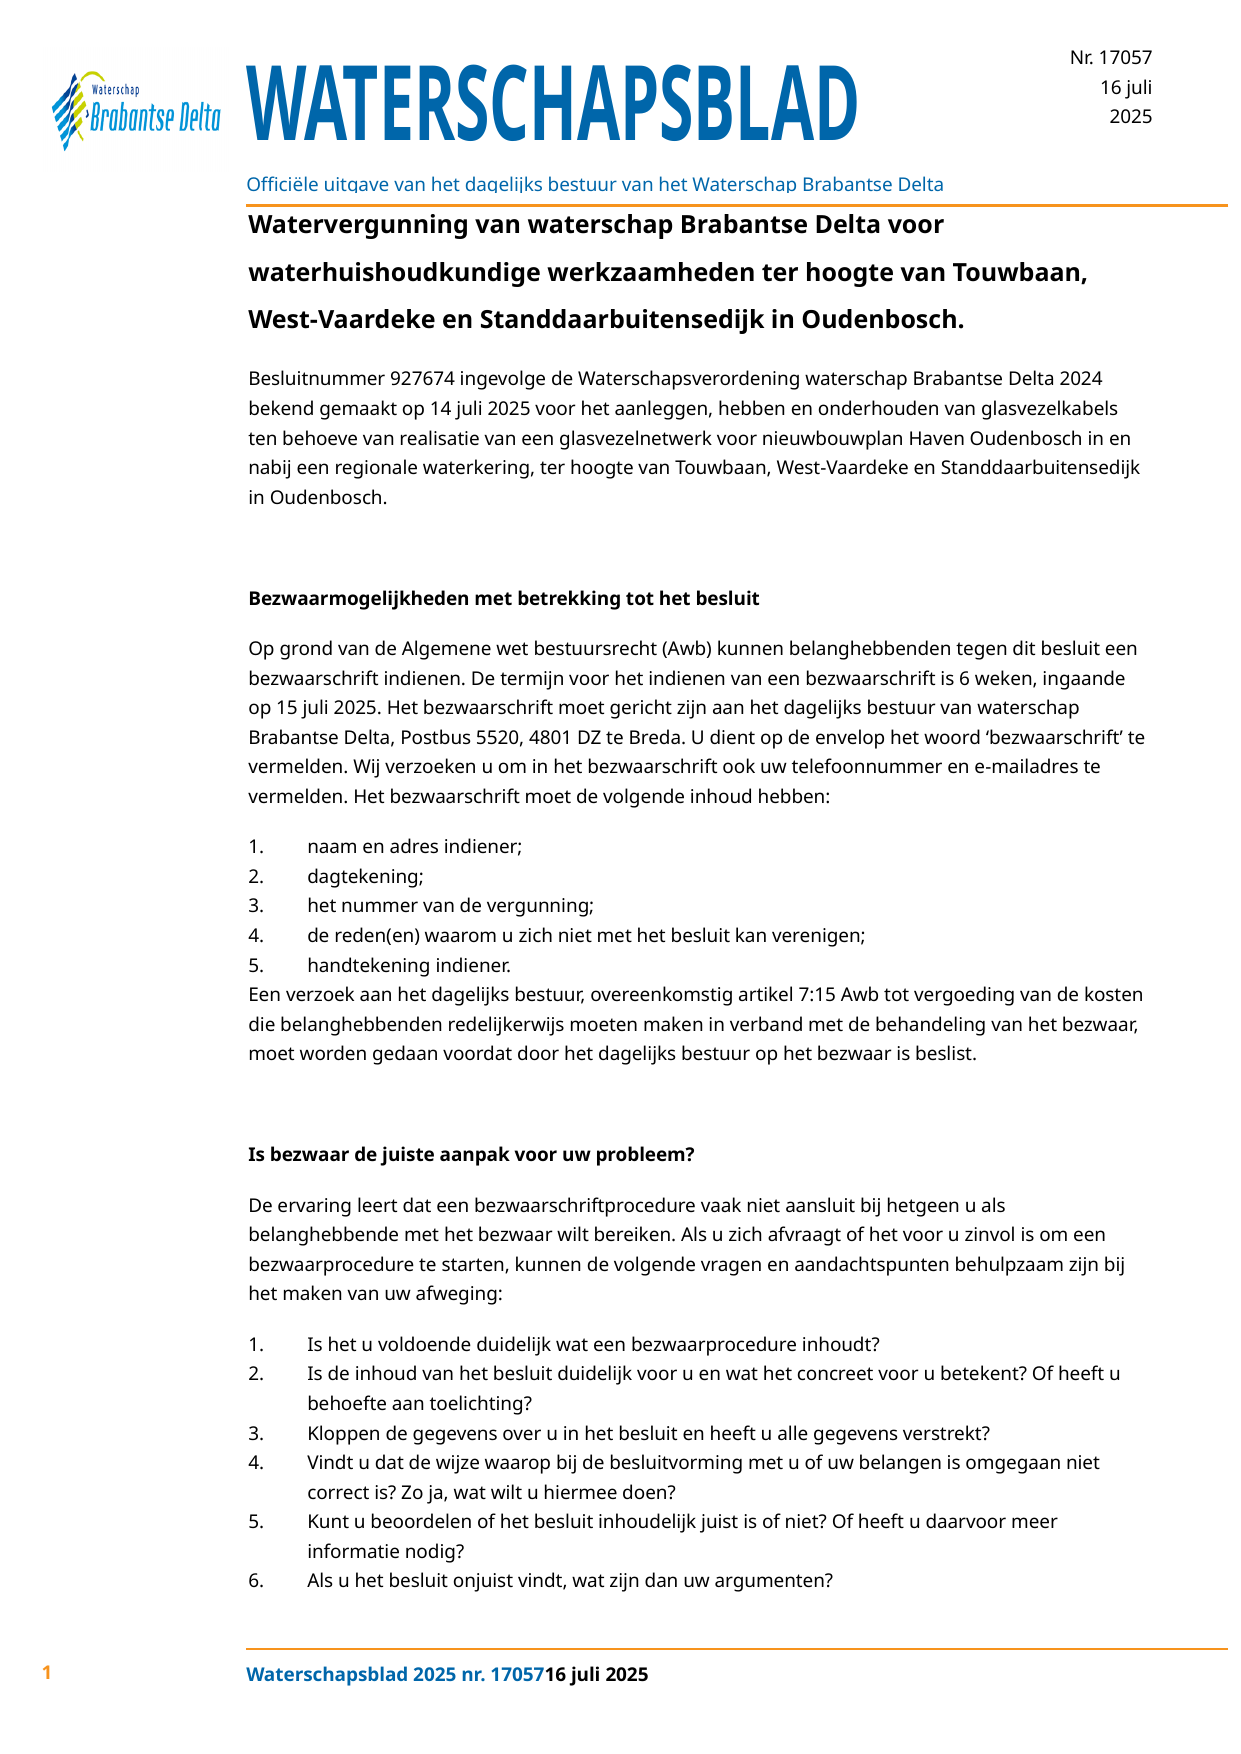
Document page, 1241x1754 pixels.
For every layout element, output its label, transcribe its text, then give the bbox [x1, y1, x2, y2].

text Is bezwaar de juiste aanpak voor uw probleem? [248, 1141, 1152, 1167]
list Als u het besluit onjuist vindt, wat zijn dan uw argumenten? [248, 1568, 1152, 1593]
picture [41, 47, 231, 172]
text Op grond van de Algemene wet bestuursrecht (Awb) kunnen belanghebbenden tegen dit besluit een bezwaarschrift indienen. De termijn voor het indienen van een bezwaarschrift is 6 weken, ingaande op 15 juli 2025. Het bezwaarschrift moet gericht zijn aan het dagelijks bestuur van waterschap Brabantse Delta, Postbus 5520, 4801 DZ te Breda. U dient op de envelop het woord ‘bezwaarschrift’ te vermelden. Wij verzoeken u om in het bezwaarschrift ook uw telefoonnummer en e‑mailadres te vermelden. Het bezwaarschrift moet de volgende inhoud hebben: [248, 635, 1152, 809]
list Kunt u beoordelen of het besluit inhoudelijk juist is of niet? Of heeft u daarvoor meer informatie nodig? [248, 1508, 1152, 1564]
text De ervaring leert dat een bezwaarschriftprocedure vaak niet aansluit bij hetgeen u als belanghebbende met het bezwaar wilt bereiken. Als u zich afvraagt of het voor u zinvol is om een bezwaarprocedure te starten, kunnen de volgende vragen en aandachtspunten behulpzaam zijn bij het maken van uw afweging: [248, 1192, 1152, 1306]
list Vindt u dat de wijze waarop bij de besluitvorming met u of uw belangen is omgegaan niet correct is? Zo ja, wat wilt u hiermee doen? [248, 1449, 1152, 1504]
list naam en adres indiener; [248, 833, 1152, 859]
text Watervergunning van waterschap Brabantse Delta voor waterhuishoudkundige werkzaamheden ter hoogte van Touwbaan, West-Vaardeke en Standdaarbuitensedijk in Oudenbosch. [248, 207, 1152, 336]
list Is het u voldoende duidelijk wat een bezwaarprocedure inhoudt? [248, 1331, 1152, 1357]
text Een verzoek aan het dagelijks bestuur, overeenkomstig artikel 7:15 Awb tot vergoeding van de kosten die belanghebbenden redelijkerwijs moeten maken in verband met de behandeling van het bezwaar, moet worden gedaan voordat door het dagelijks bestuur op het bezwaar is beslist. [248, 981, 1152, 1066]
list dagtekening; [248, 863, 1152, 889]
list Is de inhoud van het besluit duidelijk voor u en wat het concreet voor u betekent? Of heeft u behoefte aan toelichting? [248, 1361, 1152, 1416]
list Kloppen de gegevens over u in het besluit en heeft u alle gegevens verstrekt? [248, 1420, 1152, 1445]
list het nummer van de vergunning; [248, 893, 1152, 918]
list de reden(en) waarom u zich niet met het besluit kan verenigen; [248, 922, 1152, 948]
list handtekening indiener. [248, 952, 1152, 977]
text Bezwaarmogelijkheden met betrekking tot het besluit [248, 585, 1152, 610]
text Besluitnummer 927674 ingevolge de Waterschapsverordening waterschap Brabantse Delta 2024 bekend gemaakt op 14 juli 2025 voor het aanleggen, hebben en onderhouden van glasvezelkabels ten behoeve van realisatie van een glasvezelnetwerk voor nieuwbouwplan Haven Oudenbosch in en nabij een regionale waterkering, ter hoogte van Touwbaan, West-Vaardeke en Standdaarbuitensedijk in Oudenbosch. [248, 366, 1152, 509]
